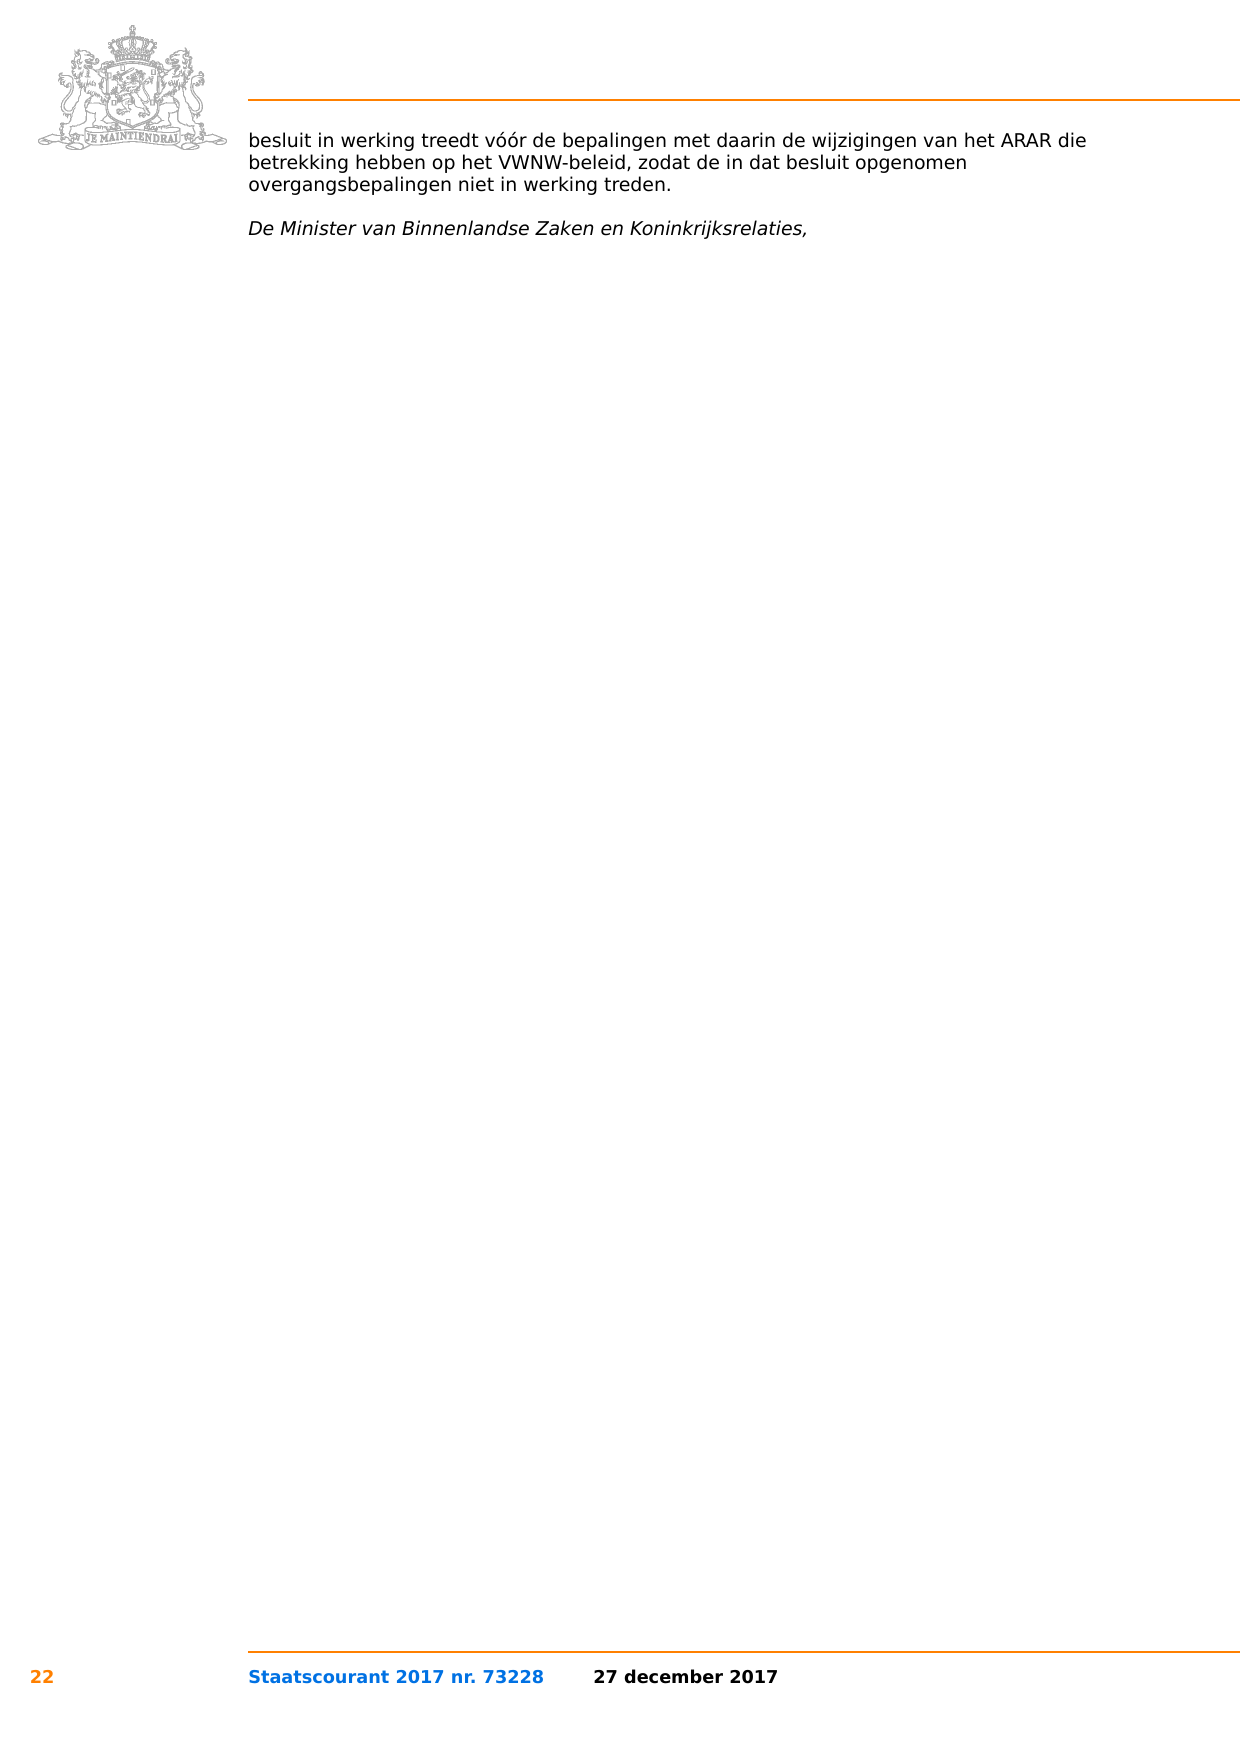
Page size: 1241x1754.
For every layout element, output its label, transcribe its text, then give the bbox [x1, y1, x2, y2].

picture [38, 25, 227, 150]
text besluit in werking treedt vóór de bepalingen met daarin de wijzigingen van het ARAR die betrekking hebben op het VWNW-beleid, zodat de in dat besluit opgenomen overgangsbepalingen niet in werking treden. [248, 130, 1163, 196]
text De Minister van Binnenlandse Zaken en Koninkrijksrelaties, [248, 218, 1163, 240]
